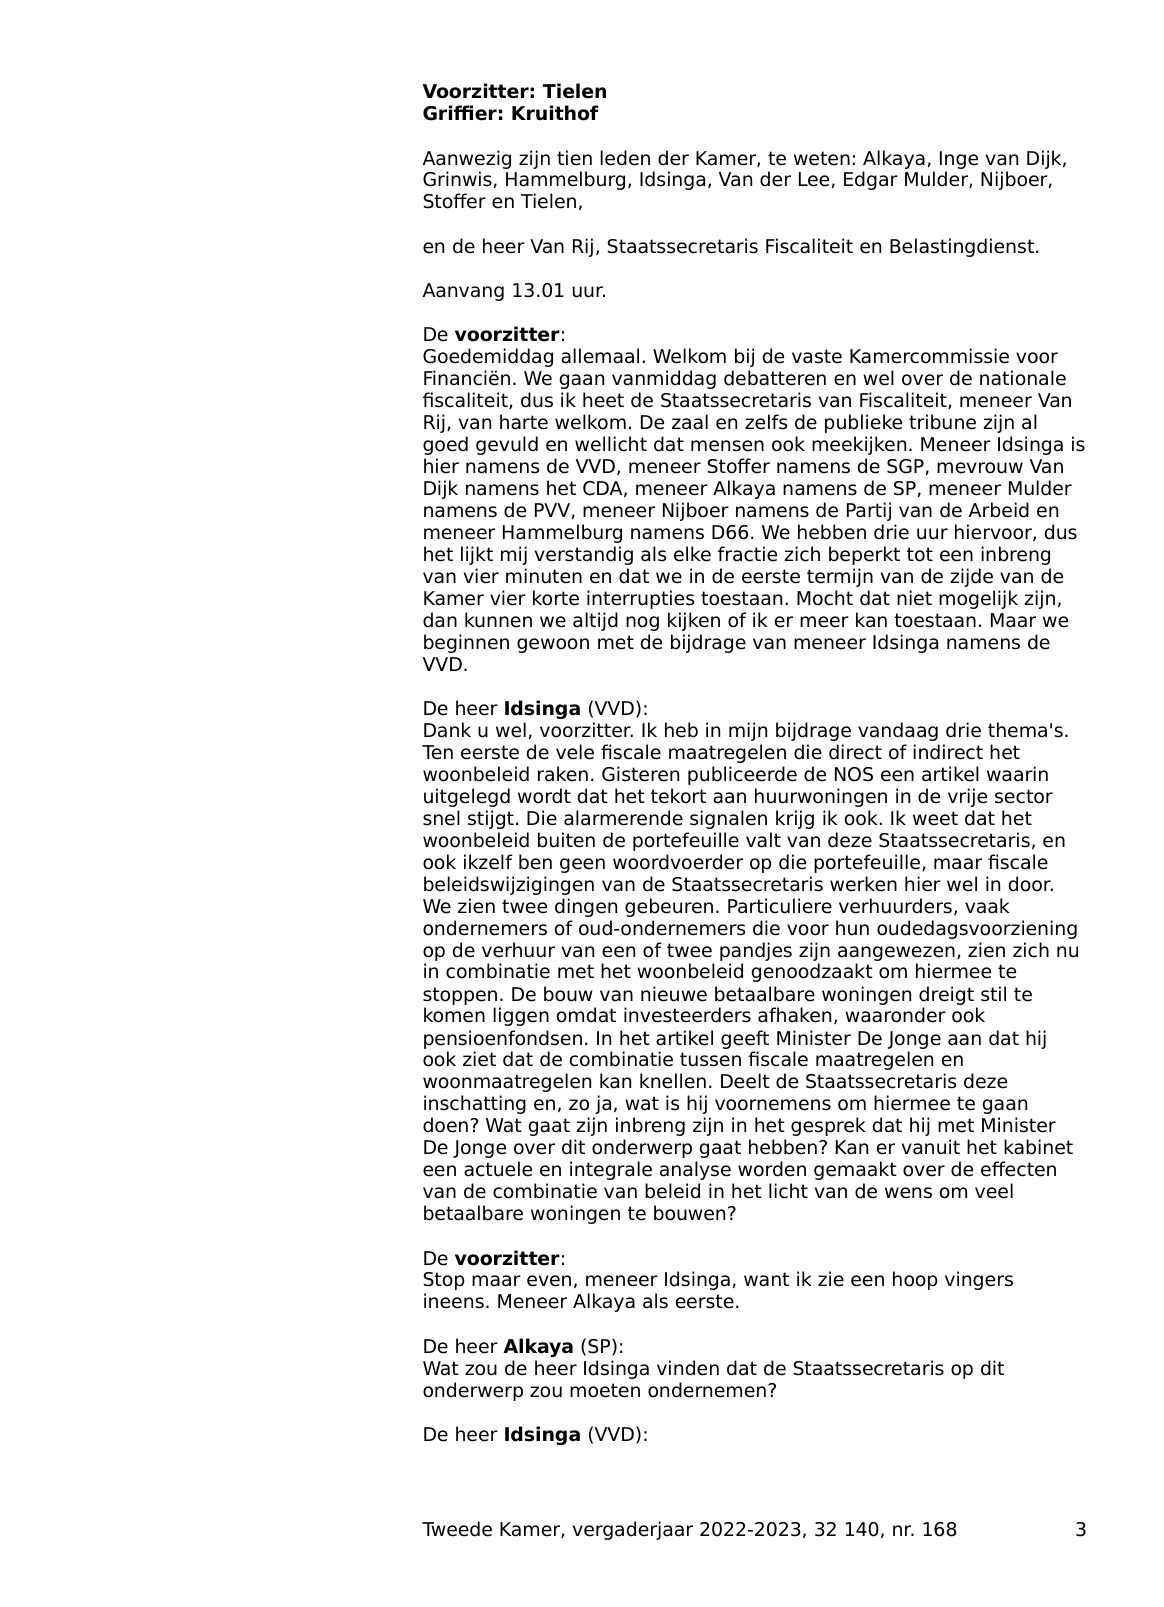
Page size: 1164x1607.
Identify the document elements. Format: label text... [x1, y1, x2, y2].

text Aanwezig zijn tien leden der Kamer, te weten: Alkaya, Inge van Dijk, Grinwis, Hammelburg, Idsinga, Van der Lee, Edgar Mulder, Nijboer, Stoffer en Tielen, [422, 147, 1087, 213]
text en de heer Van Rij, Staatssecretaris Fiscaliteit en Belastingdienst. [422, 236, 1087, 257]
text Goedemiddag allemaal. Welkom bij de vaste Kamercommissie voor Financiën. We gaan vanmiddag debatteren en wel over de nationale fiscaliteit, dus ik heet de Staatssecretaris van Fiscaliteit, meneer Van Rij, van harte welkom. De zaal en zelfs de publieke tribune zijn al goed gevuld en wellicht dat mensen ook meekijken. Meneer Idsinga is hier namens de VVD, meneer Stoffer namens de SGP, mevrouw Van Dijk namens het CDA, meneer Alkaya namens de SP, meneer Mulder namens de PVV, meneer Nijboer namens de Partij van de Arbeid en meneer Hammelburg namens D66. We hebben drie uur hiervoor, dus het lijkt mij verstandig als elke fractie zich beperkt tot een inbreng van vier minuten en dat we in de eerste termijn van de zijde van de Kamer vier korte interrupties toestaan. Mocht dat niet mogelijk zijn, dan kunnen we altijd nog kijken of ik er meer kan toestaan. Maar we beginnen gewoon met de bijdrage van meneer Idsinga namens de VVD. [422, 346, 1087, 676]
text Wat zou de heer Idsinga vinden dat de Staatssecretaris op dit onderwerp zou moeten ondernemen? [422, 1357, 1087, 1401]
text De heer Idsinga (VVD): [422, 698, 1087, 720]
text Stop maar even, meneer Idsinga, want ik zie een hoop vingers ineens. Meneer Alkaya als eerste. [422, 1269, 1087, 1313]
text De voorzitter: [422, 1247, 1087, 1269]
text Aanvang 13.01 uur. [422, 280, 1087, 302]
text Voorzitter: Tielen [422, 81, 1087, 103]
text De heer Idsinga (VVD): [422, 1424, 1087, 1446]
text Griffier: Kruithof [422, 103, 1087, 125]
text De heer Alkaya (SP): [422, 1336, 1087, 1357]
text De voorzitter: [422, 324, 1087, 346]
text Ten eerste de vele fiscale maatregelen die direct of indirect het woonbeleid raken. Gisteren publiceerde de NOS een artikel waarin uitgelegd wordt dat het tekort aan huurwoningen in de vrije sector snel stijgt. Die alarmerende signalen krijg ik ook. Ik weet dat het woonbeleid buiten de portefeuille valt van deze Staatssecretaris, en ook ikzelf ben geen woordvoerder op die portefeuille, maar fiscale beleidswijzigingen van de Staatssecretaris werken hier wel in door. We zien twee dingen gebeuren. Particuliere verhuurders, vaak ondernemers of oud-ondernemers die voor hun oudedagsvoorziening op de verhuur van een of twee pandjes zijn aangewezen, zien zich nu in combinatie met het woonbeleid genoodzaakt om hiermee te stoppen. De bouw van nieuwe betaalbare woningen dreigt stil te komen liggen omdat investeerders afhaken, waaronder ook pensioenfondsen. In het artikel geeft Minister De Jonge aan dat hij ook ziet dat de combinatie tussen fiscale maatregelen en woonmaatregelen kan knellen. Deelt de Staatssecretaris deze inschatting en, zo ja, wat is hij voornemens om hiermee te gaan doen? Wat gaat zijn inbreng zijn in het gesprek dat hij met Minister De Jonge over dit onderwerp gaat hebben? Kan er vanuit het kabinet een actuele en integrale analyse worden gemaakt over de effecten van de combinatie van beleid in het licht van de wens om veel betaalbare woningen te bouwen? [422, 742, 1087, 1225]
text Dank u wel, voorzitter. Ik heb in mijn bijdrage vandaag drie thema's. [422, 720, 1087, 742]
